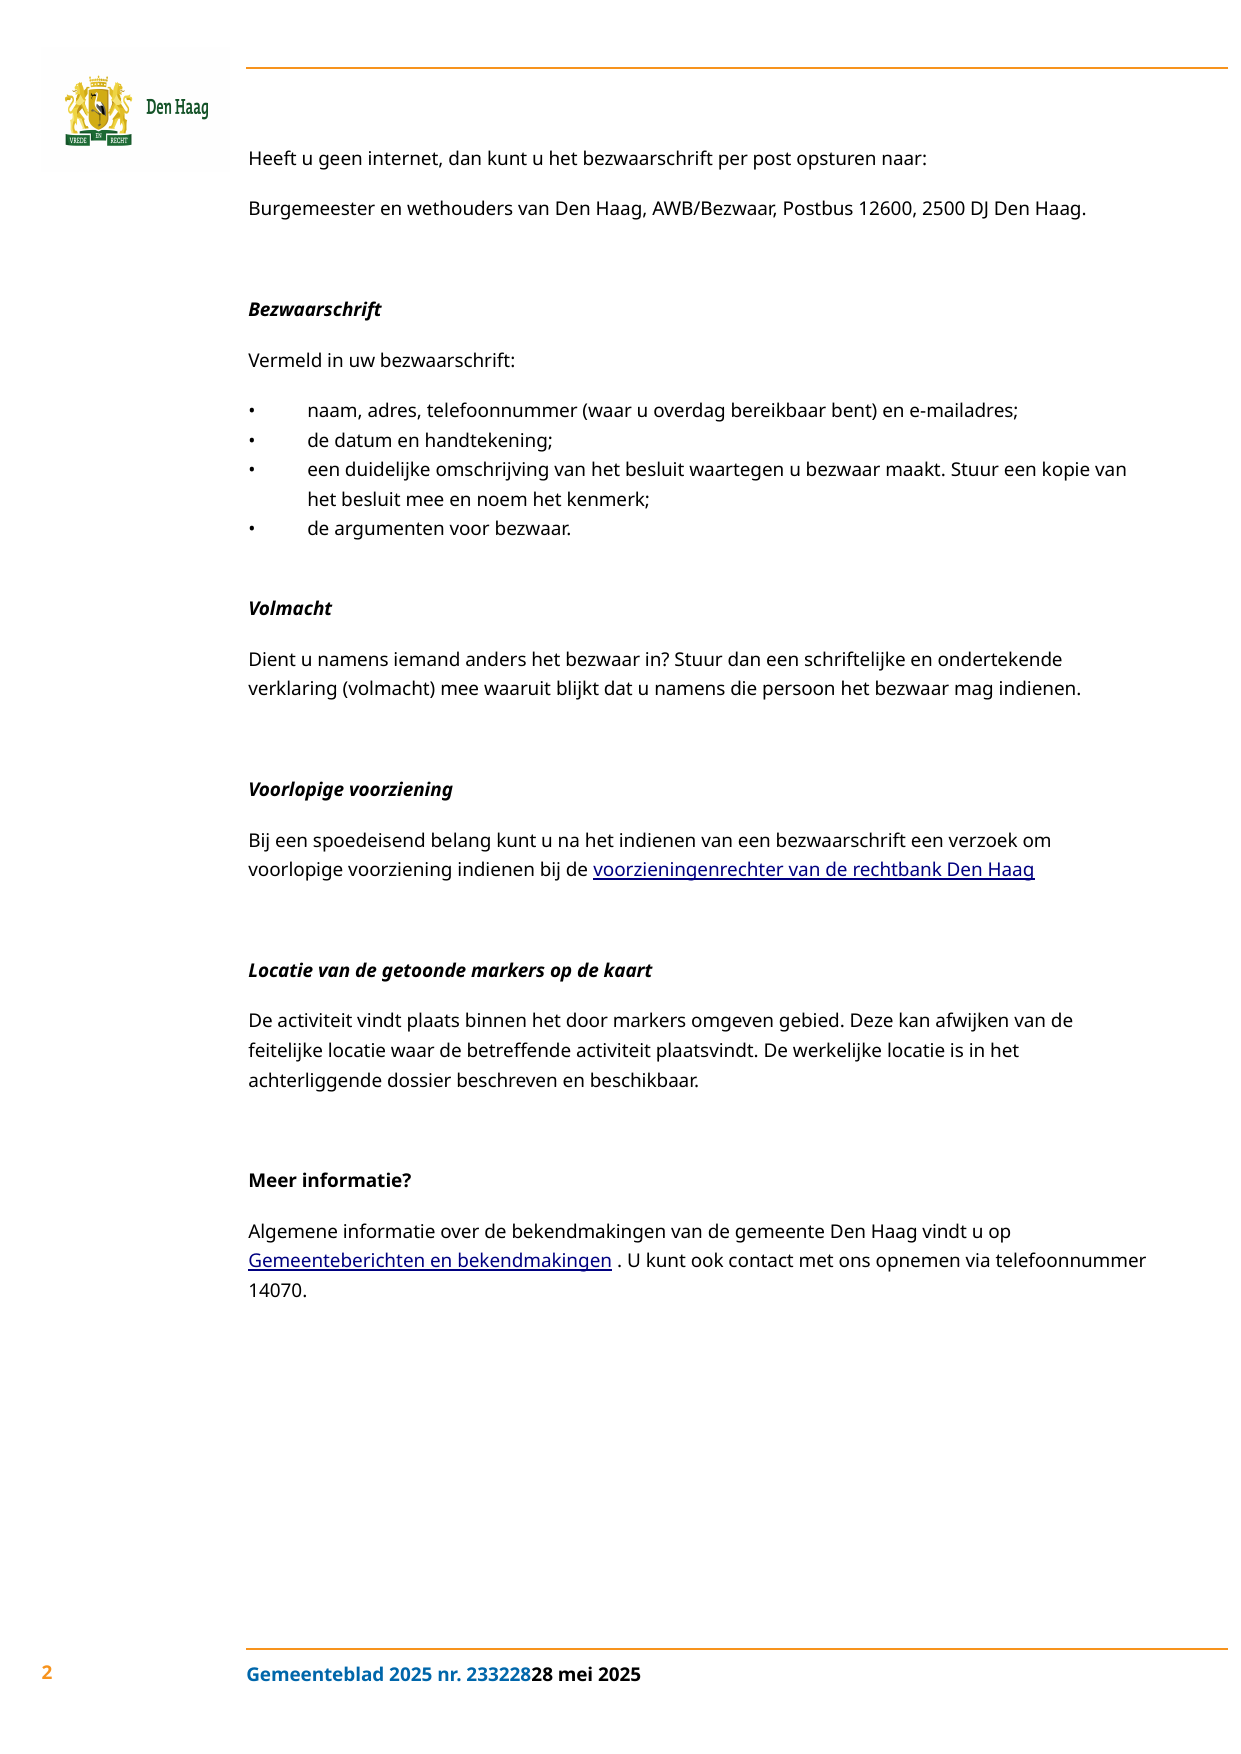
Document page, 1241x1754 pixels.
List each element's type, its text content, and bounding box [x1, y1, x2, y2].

text Meer informatie? [248, 1168, 1152, 1193]
text De activiteit vindt plaats binnen het door markers omgeven gebied. Deze kan afwijken van de feitelijke locatie waar de betreffende activiteit plaatsvindt. De werkelijke locatie is in het achterliggende dossier beschreven en beschikbaar. [248, 1008, 1152, 1093]
text Heeft u geen internet, dan kunt u het bezwaarschrift per post opsturen naar: [248, 145, 1152, 171]
text Burgemeester en wethouders van Den Haag, AWB/Bezwaar, Postbus 12600, 2500 DJ Den Haag. [248, 196, 1152, 221]
text Volmacht [248, 596, 1152, 621]
text Algemene informatie over de bekendmakingen van de gemeente Den Haag vindt u op Gemeenteberichten en bekendmakingen . U kunt ook contact met ons opnemen via telefoonnummer 14070. [248, 1218, 1152, 1303]
text Locatie van de getoonde markers op de kaart [248, 957, 1152, 983]
list de argumenten voor bezwaar. [248, 516, 1152, 541]
text Vermeld in uw bezwaarschrift: [248, 347, 1152, 373]
list de datum en handtekening; [248, 427, 1152, 453]
picture [41, 47, 231, 172]
text Dient u namens iemand anders het bezwaar in? Stuur dan een schriftelijke en ondertekende verklaring (volmacht) mee waaruit blijkt dat u namens die persoon het bezwaar mag indienen. [248, 646, 1152, 701]
text Voorlopige voorziening [248, 776, 1152, 802]
list naam, adres, telefoonnummer (waar u overdag bereikbaar bent) en e-mailadres; [248, 397, 1152, 423]
text Bij een spoedeisend belang kunt u na het indienen van een bezwaarschrift een verzoek om voorlopige voorziening indienen bij de voorzieningenrechter van de rechtbank Den Haag [248, 827, 1152, 882]
list een duidelijke omschrijving van het besluit waartegen u bezwaar maakt. Stuur een kopie van het besluit mee en noem het kenmerk; [248, 456, 1152, 512]
text Bezwaarschrift [248, 296, 1152, 322]
